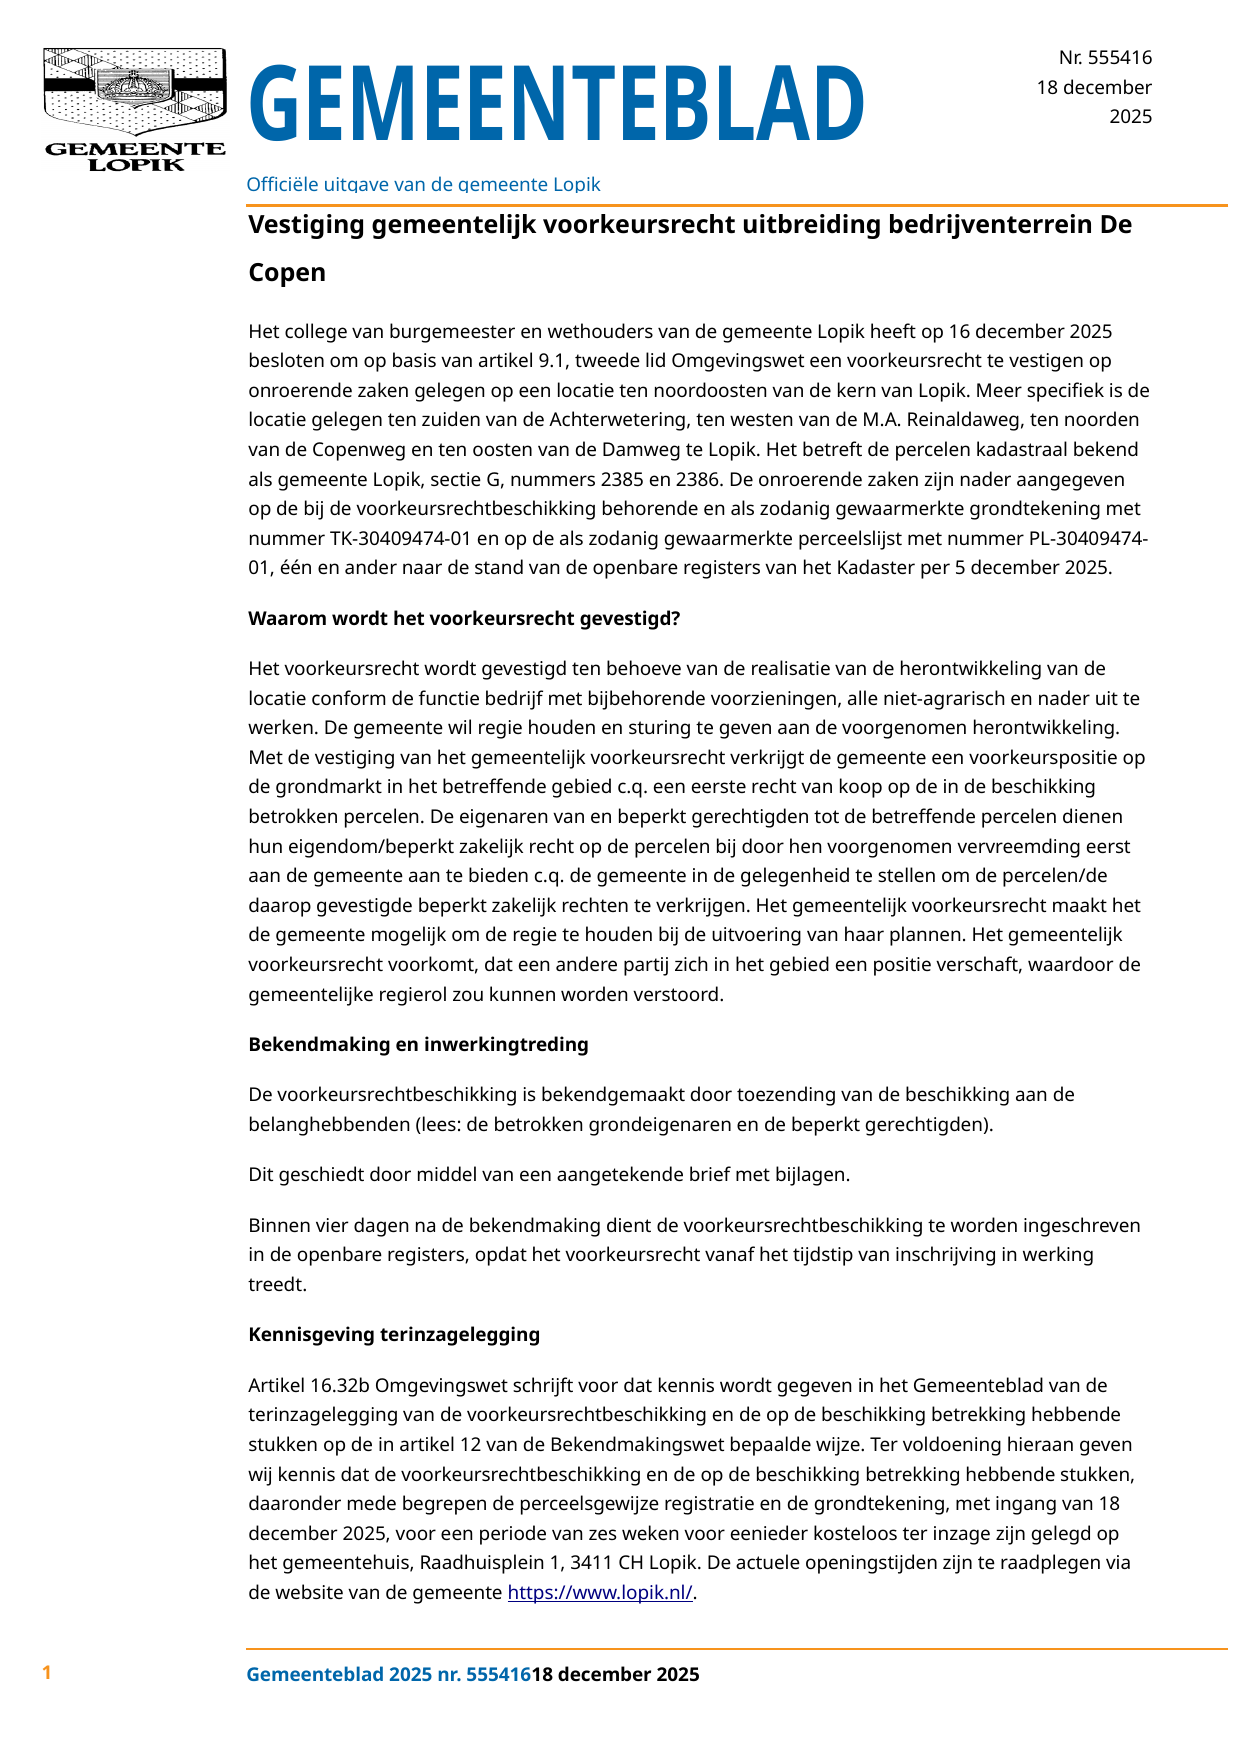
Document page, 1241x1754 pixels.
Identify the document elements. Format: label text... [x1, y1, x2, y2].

text De voorkeursrechtbeschikking is bekendgemaakt door toezending van de beschikking aan de belanghebbenden (lees: de betrokken grondeigenaren en de beperkt gerechtigden). [248, 1082, 1152, 1137]
text Bekendmaking en inwerkingtreding [248, 1031, 1152, 1057]
text Dit geschiedt door middel van een aangetekende brief met bijlagen. [248, 1162, 1152, 1187]
text Vestiging gemeentelijk voorkeursrecht uitbreiding bedrijventerrein De Copen [248, 207, 1152, 288]
text Waarom wordt het voorkeursrecht gevestigd? [248, 605, 1152, 631]
picture [41, 47, 231, 172]
text Het voorkeursrecht wordt gevestigd ten behoeve van de realisatie van de herontwikkeling van de locatie conform de functie bedrijf met bijbehorende voorzieningen, alle niet-agrarisch en nader uit te werken. De gemeente wil regie houden en sturing te geven aan de voorgenomen herontwikkeling. Met de vestiging van het gemeentelijk voorkeursrecht verkrijgt de gemeente een voorkeurspositie op de grondmarkt in het betreffende gebied c.q. een eerste recht van koop op de in de beschikking betrokken percelen. De eigenaren van en beperkt gerechtigden tot de betreffende percelen dienen hun eigendom/beperkt zakelijk recht op de percelen bij door hen voorgenomen vervreemding eerst aan de gemeente aan te bieden c.q. de gemeente in de gelegenheid te stellen om de percelen/de daarop gevestigde beperkt zakelijk rechten te verkrijgen. Het gemeentelijk voorkeursrecht maakt het de gemeente mogelijk om de regie te houden bij de uitvoering van haar plannen. Het gemeentelijk voorkeursrecht voorkomt, dat een andere partij zich in het gebied een positie verschaft, waardoor de gemeentelijke regierol zou kunnen worden verstoord. [248, 655, 1152, 1007]
text Artikel 16.32b Omgevingswet schrijft voor dat kennis wordt gegeven in het Gemeenteblad van de terinzagelegging van de voorkeursrechtbeschikking en de op de beschikking betrekking hebbende stukken op de in artikel 12 van de Bekendmakingswet bepaalde wijze. Ter voldoening hieraan geven wij kennis dat de voorkeursrechtbeschikking en de op de beschikking betrekking hebbende stukken, daaronder mede begrepen de perceelsgewijze registratie en de grondtekening, met ingang van 18 december 2025, voor een periode van zes weken voor eenieder kosteloos ter inzage zijn gelegd op het gemeentehuis, Raadhuisplein 1, 3411 CH Lopik. De actuele openingstijden zijn te raadplegen via de website van de gemeente https://www.lopik.nl/. [248, 1372, 1152, 1605]
text Binnen vier dagen na de bekendmaking dient de voorkeursrechtbeschikking te worden ingeschreven in de openbare registers, opdat het voorkeursrecht vanaf het tijdstip van inschrijving in werking treedt. [248, 1212, 1152, 1297]
text Kennisgeving terinzagelegging [248, 1322, 1152, 1347]
text Het college van burgemeester en wethouders van de gemeente Lopik heeft op 16 december 2025 besloten om op basis van artikel 9.1, tweede lid Omgevingswet een voorkeursrecht te vestigen op onroerende zaken gelegen op een locatie ten noordoosten van de kern van Lopik. Meer specifiek is de locatie gelegen ten zuiden van de Achterwetering, ten westen van de M.A. Reinaldaweg, ten noorden van de Copenweg en ten oosten van de Damweg te Lopik. Het betreft de percelen kadastraal bekend als gemeente Lopik, sectie G, nummers 2385 en 2386. De onroerende zaken zijn nader aangegeven op de bij de voorkeursrechtbeschikking behorende en als zodanig gewaarmerkte grondtekening met nummer TK-30409474-01 en op de als zodanig gewaarmerkte perceelslijst met nummer PL-30409474-01, één en ander naar de stand van de openbare registers van het Kadaster per 5 december 2025. [248, 318, 1152, 580]
